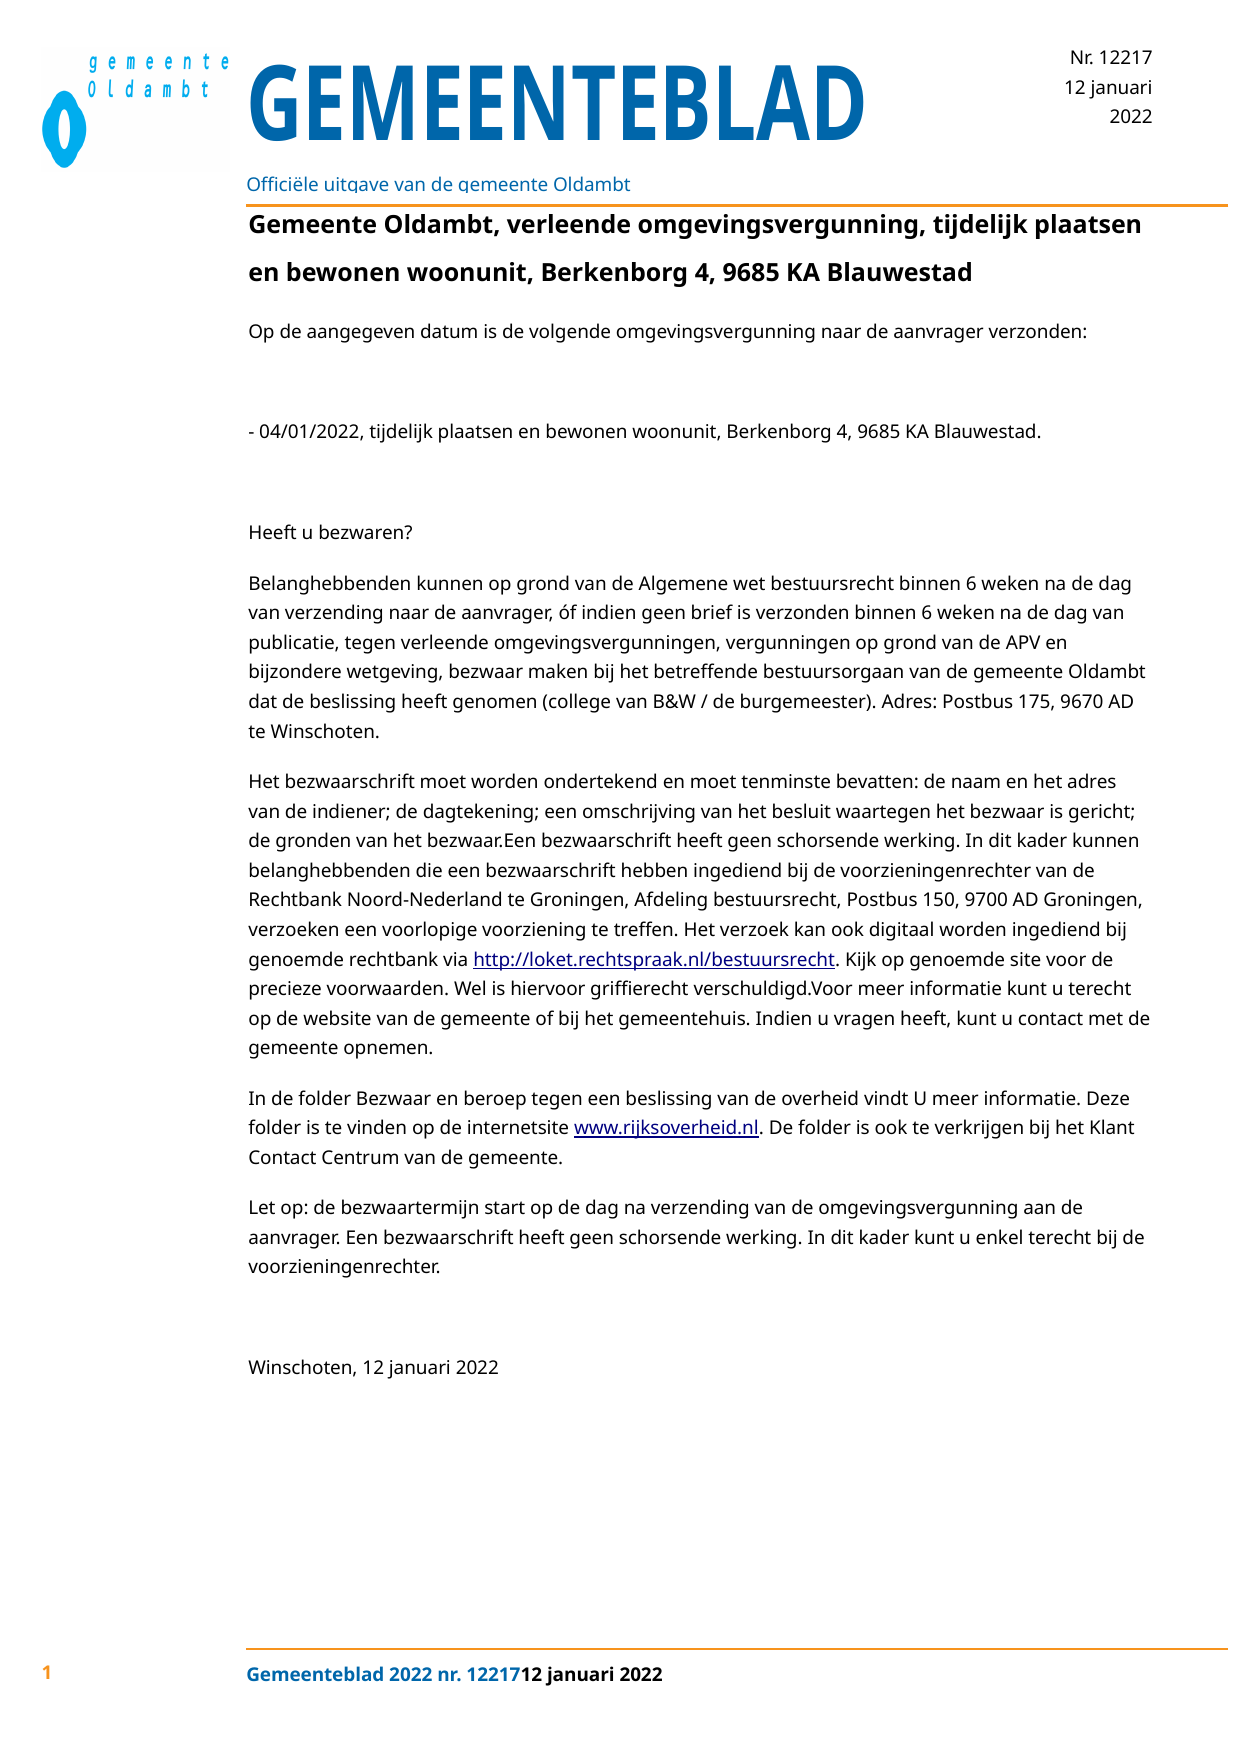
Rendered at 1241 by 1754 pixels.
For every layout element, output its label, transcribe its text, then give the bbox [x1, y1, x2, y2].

picture [41, 47, 231, 172]
text Gemeente Oldambt, verleende omgevingsvergunning, tijdelijk plaatsen en bewonen woonunit, Berkenborg 4, 9685 KA Blauwestad [248, 207, 1152, 288]
text Op de aangegeven datum is de volgende omgevingsvergunning naar de aanvrager verzonden: [248, 318, 1152, 344]
text Belanghebbenden kunnen op grond van de Algemene wet bestuursrecht binnen 6 weken na de dag van verzending naar de aanvrager, óf indien geen brief is verzonden binnen 6 weken na de dag van publicatie, tegen verleende omgevingsvergunningen, vergunningen op grond van de APV en bijzondere wetgeving, bezwaar maken bij het betreffende bestuursorgaan van de gemeente Oldambt dat de beslissing heeft genomen (college van B&W / de burgemeester). Adres: Postbus 175, 9670 AD te Winschoten. [248, 570, 1152, 744]
text Winschoten, 12 januari 2022 [248, 1354, 1152, 1380]
text Heeft u bezwaren? [248, 519, 1152, 545]
text Het bezwaarschrift moet worden ondertekend en moet tenminste bevatten: de naam en het adres van de indiener; de dagtekening; een omschrijving van het besluit waartegen het bezwaar is gericht; de gronden van het bezwaar.Een bezwaarschrift heeft geen schorsende werking. In dit kader kunnen belanghebbenden die een bezwaarschrift hebben ingediend bij de voorzieningenrechter van de Rechtbank Noord-Nederland te Groningen, Afdeling bestuursrecht, Postbus 150, 9700 AD Groningen, verzoeken een voorlopige voorziening te treffen. Het verzoek kan ook digitaal worden ingediend bij genoemde rechtbank via http://loket.rechtspraak.nl/bestuursrecht. Kijk op genoemde site voor de precieze voorwaarden. Wel is hiervoor griffierecht verschuldigd.Voor meer informatie kunt u terecht op de website van de gemeente of bij het gemeentehuis. Indien u vragen heeft, kunt u contact met de gemeente opnemen. [248, 768, 1152, 1060]
text Let op: de bezwaartermijn start op de dag na verzending van de omgevingsvergunning aan de aanvrager. Een bezwaarschrift heeft geen schorsende werking. In dit kader kunt u enkel terecht bij de voorzieningenrechter. [248, 1194, 1152, 1279]
text In de folder Bezwaar en beroep tegen een beslissing van de overheid vindt U meer informatie. Deze folder is te vinden op de internetsite www.rijksoverheid.nl. De folder is ook te verkrijgen bij het Klant Contact Centrum van de gemeente. [248, 1085, 1152, 1170]
text - 04/01/2022, tijdelijk plaatsen en bewonen woonunit, Berkenborg 4, 9685 KA Blauwestad. [248, 419, 1152, 444]
